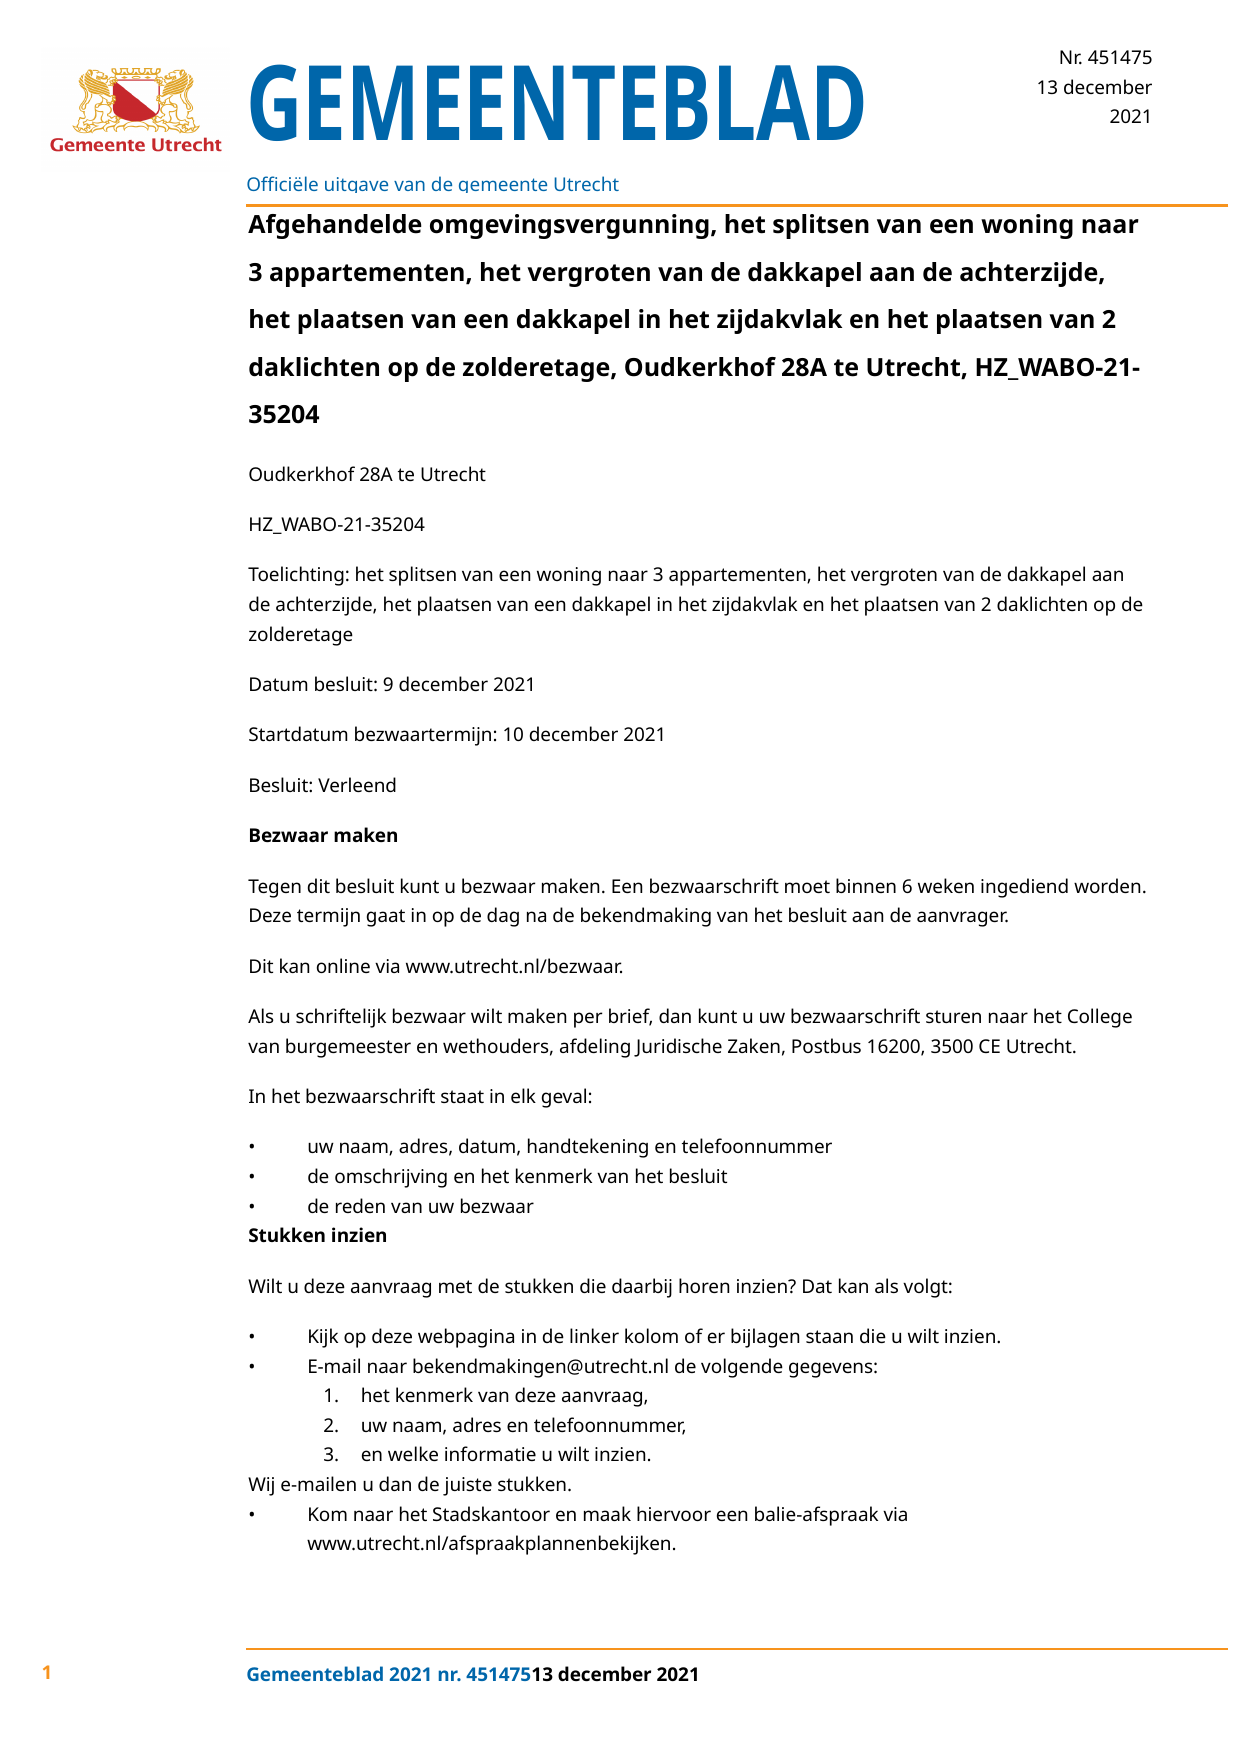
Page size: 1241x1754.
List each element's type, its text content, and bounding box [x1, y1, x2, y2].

list de omschrijving en het kenmerk van het besluit [248, 1163, 1152, 1189]
text In het bezwaarschrift staat in elk geval: [248, 1083, 1152, 1109]
list uw naam, adres, datum, handtekening en telefoonnummer [248, 1134, 1152, 1159]
text Datum besluit: 9 december 2021 [248, 671, 1152, 697]
text Toelichting: het splitsen van een woning naar 3 appartementen, het vergroten van de dakkapel aan de achterzijde, het plaatsen van een dakkapel in het zijdakvlak en het plaatsen van 2 daklichten op de zolderetage [248, 562, 1152, 646]
text HZ_WABO-21-35204 [248, 511, 1152, 537]
list E-mail naar bekendmakingen@utrecht.nl de volgende gegevens: [248, 1353, 1152, 1378]
text Dit kan online via www.utrecht.nl/bezwaar. [248, 953, 1152, 978]
text Oudkerkhof 28A te Utrecht [248, 461, 1152, 486]
picture [41, 47, 231, 172]
text Startdatum bezwaartermijn: 10 december 2021 [248, 722, 1152, 747]
list het kenmerk van deze aanvraag, [323, 1382, 1152, 1408]
list de reden van uw bezwaar [248, 1193, 1152, 1218]
list uw naam, adres en telefoonnummer, [323, 1412, 1152, 1438]
text Afgehandelde omgevingsvergunning, het splitsen van een woning naar 3 appartementen, het vergroten van de dakkapel aan de achterzijde, het plaatsen van een dakkapel in het zijdakvlak en het plaatsen van 2 daklichten op de zolderetage, Oudkerkhof 28A te Utrecht, HZ_WABO-21-35204 [248, 207, 1152, 431]
list en welke informatie u wilt inzien. [323, 1442, 1152, 1467]
text Stukken inzien [248, 1222, 1152, 1248]
list Kijk op deze webpagina in de linker kolom of er bijlagen staan die u wilt inzien. [248, 1323, 1152, 1349]
text Tegen dit besluit kunt u bezwaar maken. Een bezwaarschrift moet binnen 6 weken ingediend worden. Deze termijn gaat in op de dag na de bekendmaking van het besluit aan de aanvrager. [248, 873, 1152, 928]
text Bezwaar maken [248, 822, 1152, 848]
text Wilt u deze aanvraag met de stukken die daarbij horen inzien? Dat kan als volgt: [248, 1273, 1152, 1298]
text Besluit: Verleend [248, 772, 1152, 798]
text Als u schriftelijk bezwaar wilt maken per brief, dan kunt u uw bezwaarschrift sturen naar het College van burgemeester en wethouders, afdeling Juridische Zaken, Postbus 16200, 3500 CE Utrecht. [248, 1003, 1152, 1058]
list Kom naar het Stadskantoor en maak hiervoor een balie-afspraak via www.utrecht.nl/afspraakplannenbekijken. [248, 1501, 1152, 1556]
text Wij e-mailen u dan de juiste stukken. [248, 1471, 1152, 1497]
